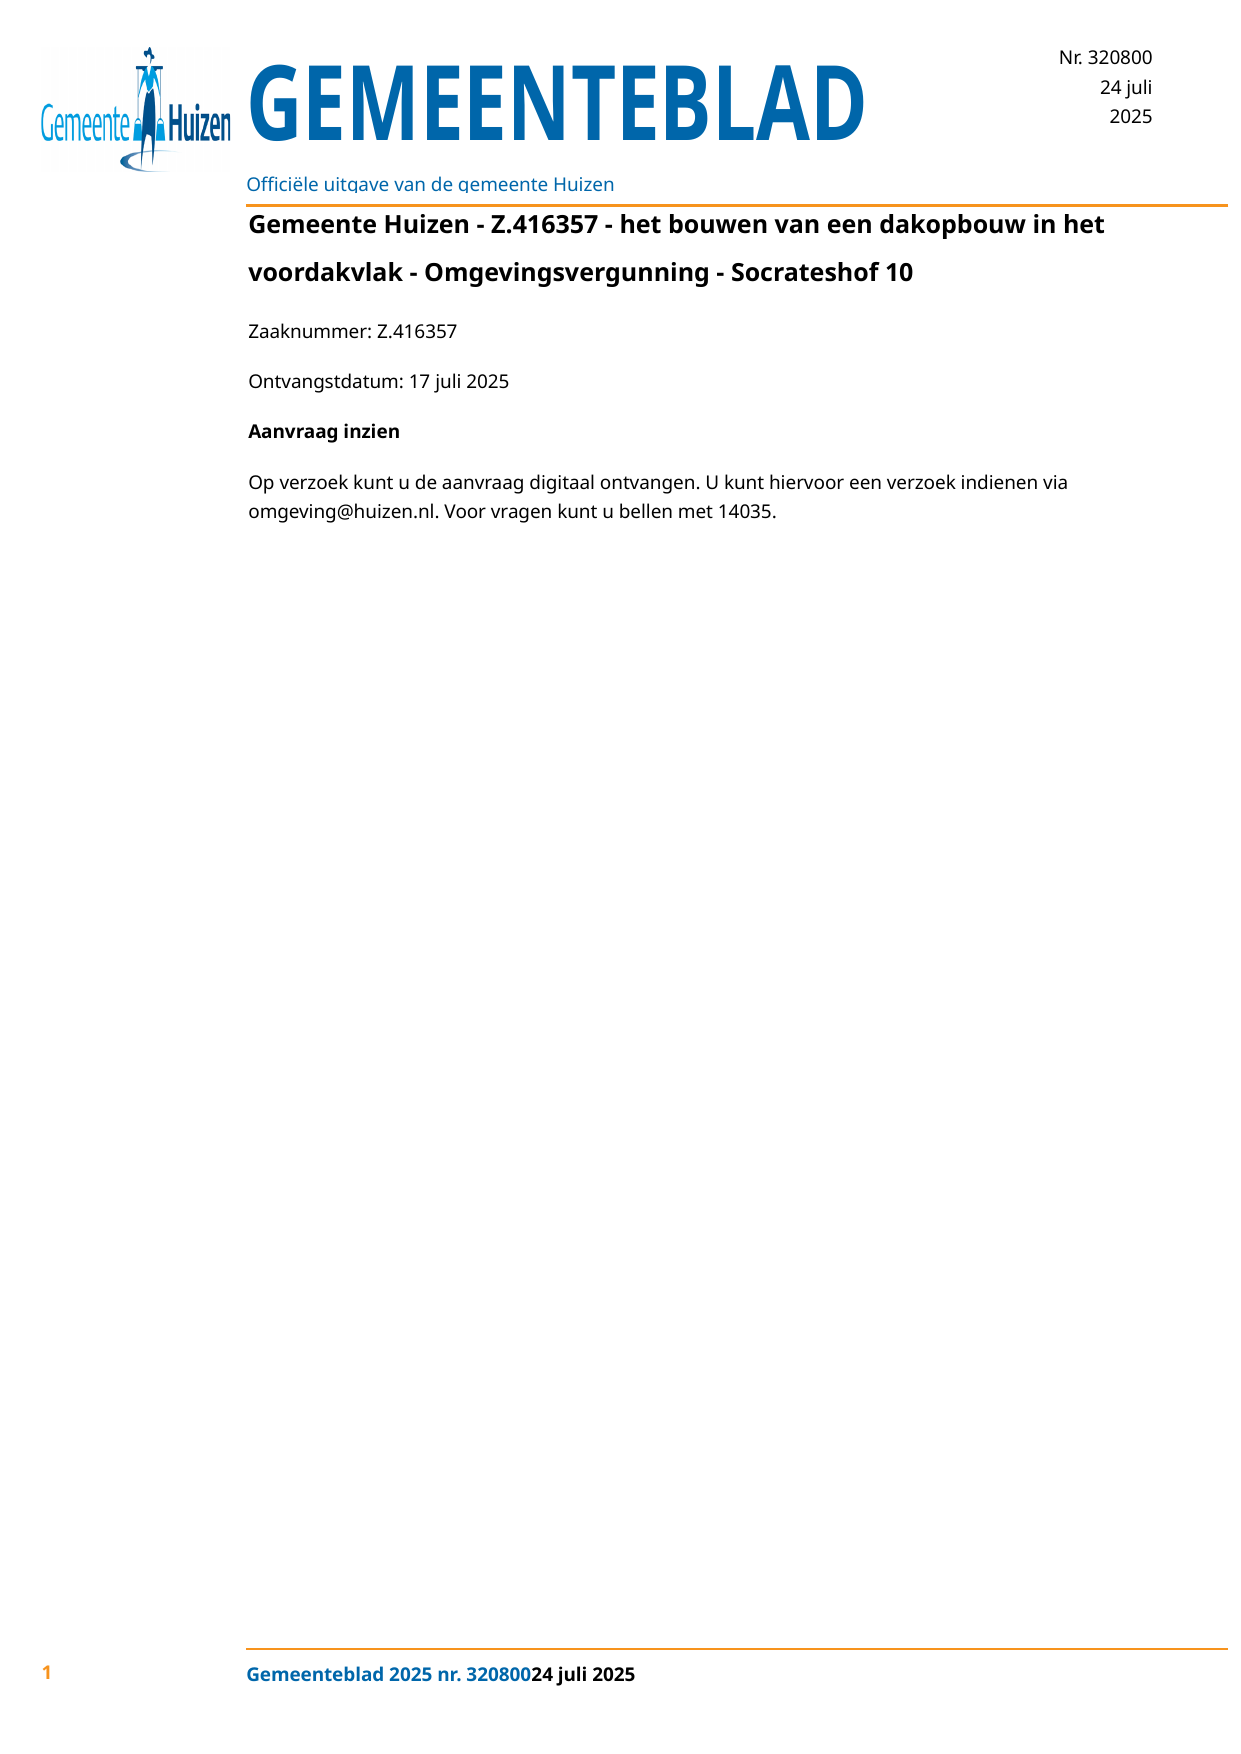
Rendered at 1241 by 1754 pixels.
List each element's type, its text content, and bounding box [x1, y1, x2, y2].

picture [41, 47, 231, 172]
text Gemeente Huizen - Z.416357 - het bouwen van een dakopbouw in het voordakvlak - Omgevingsvergunning - Socrateshof 10 [248, 207, 1152, 288]
text Op verzoek kunt u de aanvraag digitaal ontvangen. U kunt hiervoor een verzoek indienen via omgeving@huizen.nl. Voor vragen kunt u bellen met 14035. [248, 469, 1152, 524]
text Zaaknummer: Z.416357 [248, 318, 1152, 344]
text Aanvraag inzien [248, 419, 1152, 444]
text Ontvangstdatum: 17 juli 2025 [248, 368, 1152, 394]
